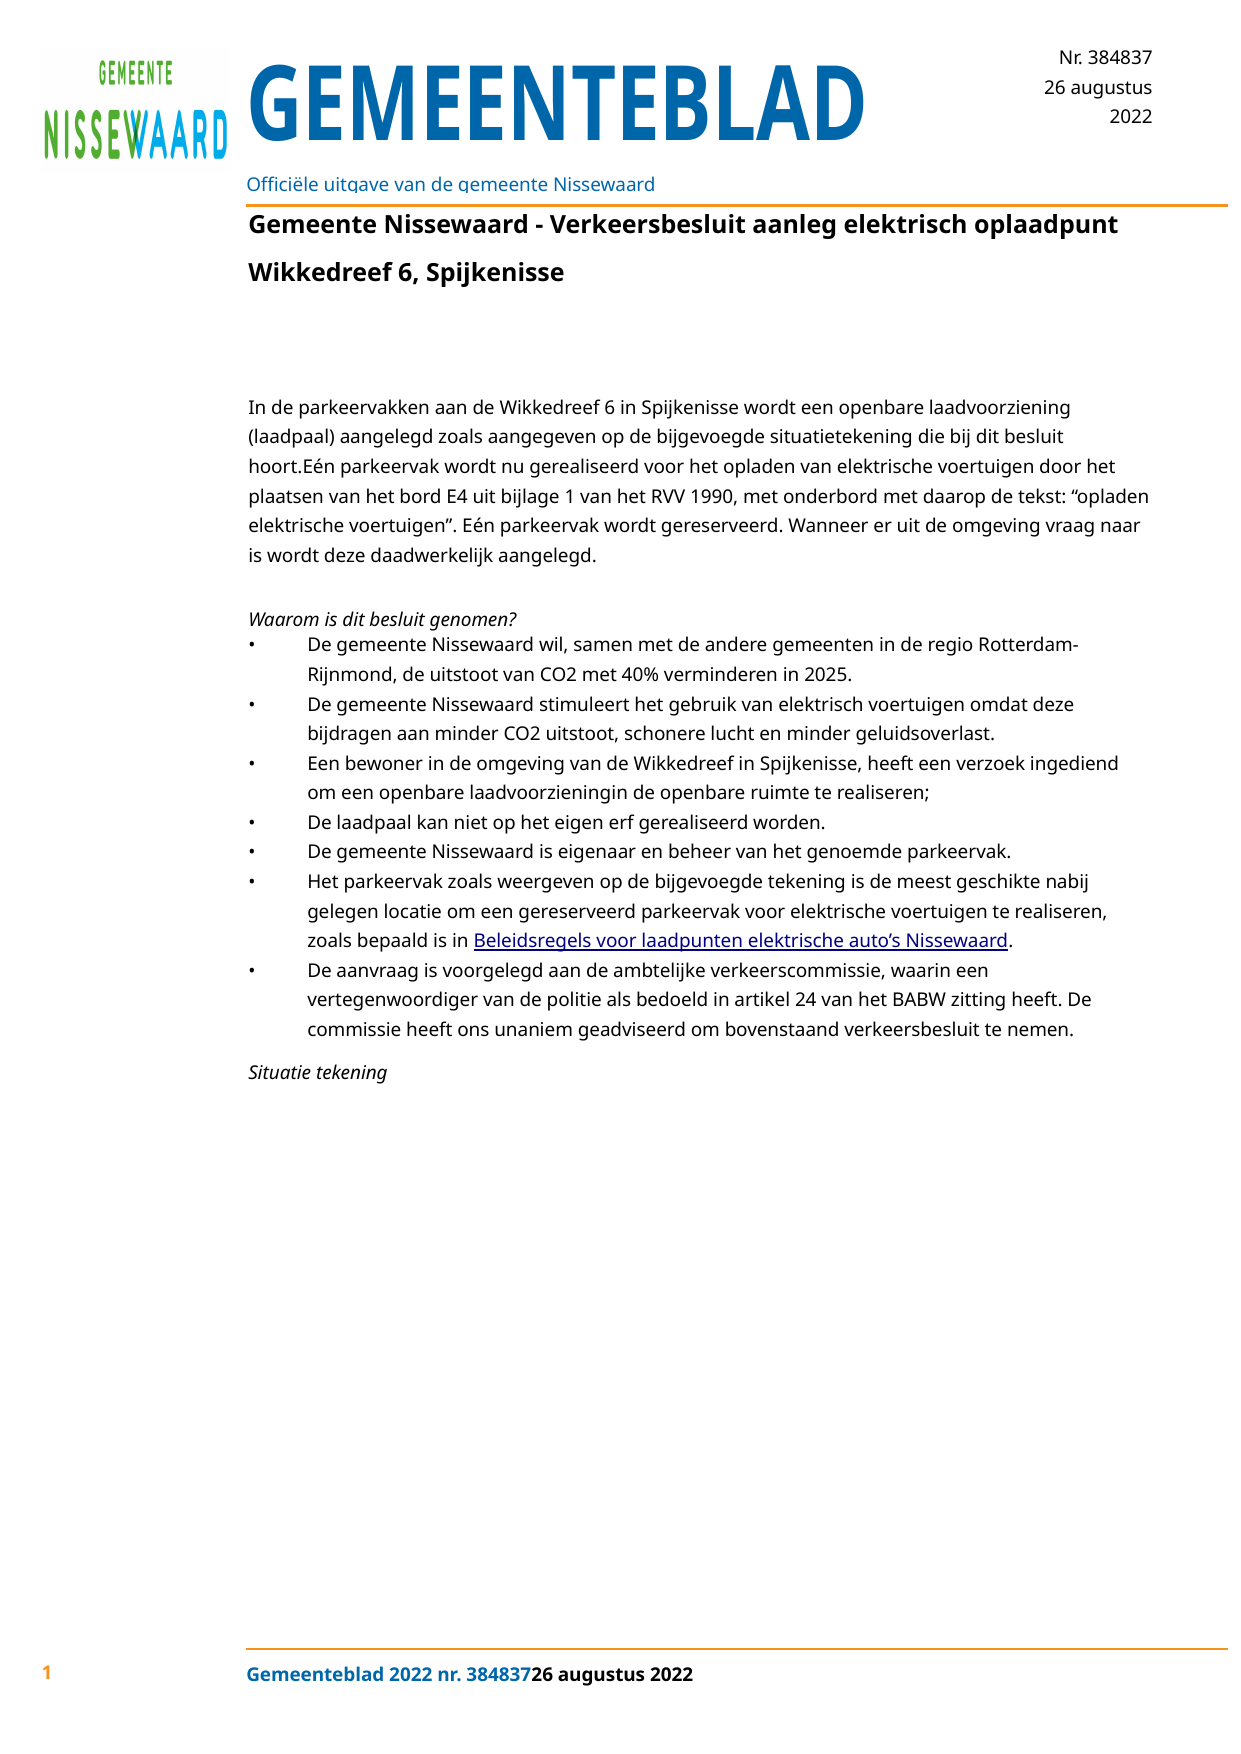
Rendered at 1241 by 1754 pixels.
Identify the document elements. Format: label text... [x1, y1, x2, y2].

picture [41, 47, 231, 172]
list De gemeente Nissewaard is eigenaar en beheer van het genoemde parkeervak. [248, 839, 1152, 864]
list Een bewoner in de omgeving van de Wikkedreef in Spijkenisse, heeft een verzoek ingediend om een openbare laadvoorzieningin de openbare ruimte te realiseren; [248, 750, 1152, 805]
text Situatie tekening [248, 1059, 1152, 1085]
text Gemeente Nissewaard - Verkeersbesluit aanleg elektrisch oplaadpunt Wikkedreef 6, Spijkenisse [248, 207, 1152, 288]
text Waarom is dit besluit genomen? [248, 606, 1152, 632]
list De gemeente Nissewaard wil, samen met de andere gemeenten in de regio Rotterdam-Rijnmond, de uitstoot van CO2 met 40% verminderen in 2025. [248, 632, 1152, 687]
text In de parkeervakken aan de Wikkedreef 6 in Spijkenisse wordt een openbare laadvoorziening (laadpaal) aangelegd zoals aangegeven op de bijgevoegde situatietekening die bij dit besluit hoort.Eén parkeervak wordt nu gerealiseerd voor het opladen van elektrische voertuigen door het plaatsen van het bord E4 uit bijlage 1 van het RVV 1990, met onderbord met daarop de tekst: “opladen elektrische voertuigen”. Eén parkeervak wordt gereserveerd. Wanneer er uit de omgeving vraag naar is wordt deze daadwerkelijk aangelegd. [248, 394, 1152, 568]
list De laadpaal kan niet op het eigen erf gerealiseerd worden. [248, 809, 1152, 835]
list De gemeente Nissewaard stimuleert het gebruik van elektrisch voertuigen omdat deze bijdragen aan minder CO2 uitstoot, schonere lucht en minder geluidsoverlast. [248, 691, 1152, 746]
list Het parkeervak zoals weergeven op de bijgevoegde tekening is de meest geschikte nabij gelegen locatie om een gereserveerd parkeervak voor elektrische voertuigen te realiseren, zoals bepaald is in Beleidsregels voor laadpunten elektrische auto’s Nissewaard. [248, 868, 1152, 953]
list De aanvraag is voorgelegd aan de ambtelijke verkeerscommissie, waarin een vertegenwoordiger van de politie als bedoeld in artikel 24 van het BABW zitting heeft. De commissie heeft ons unaniem geadviseerd om bovenstaand verkeersbesluit te nemen. [248, 957, 1152, 1042]
